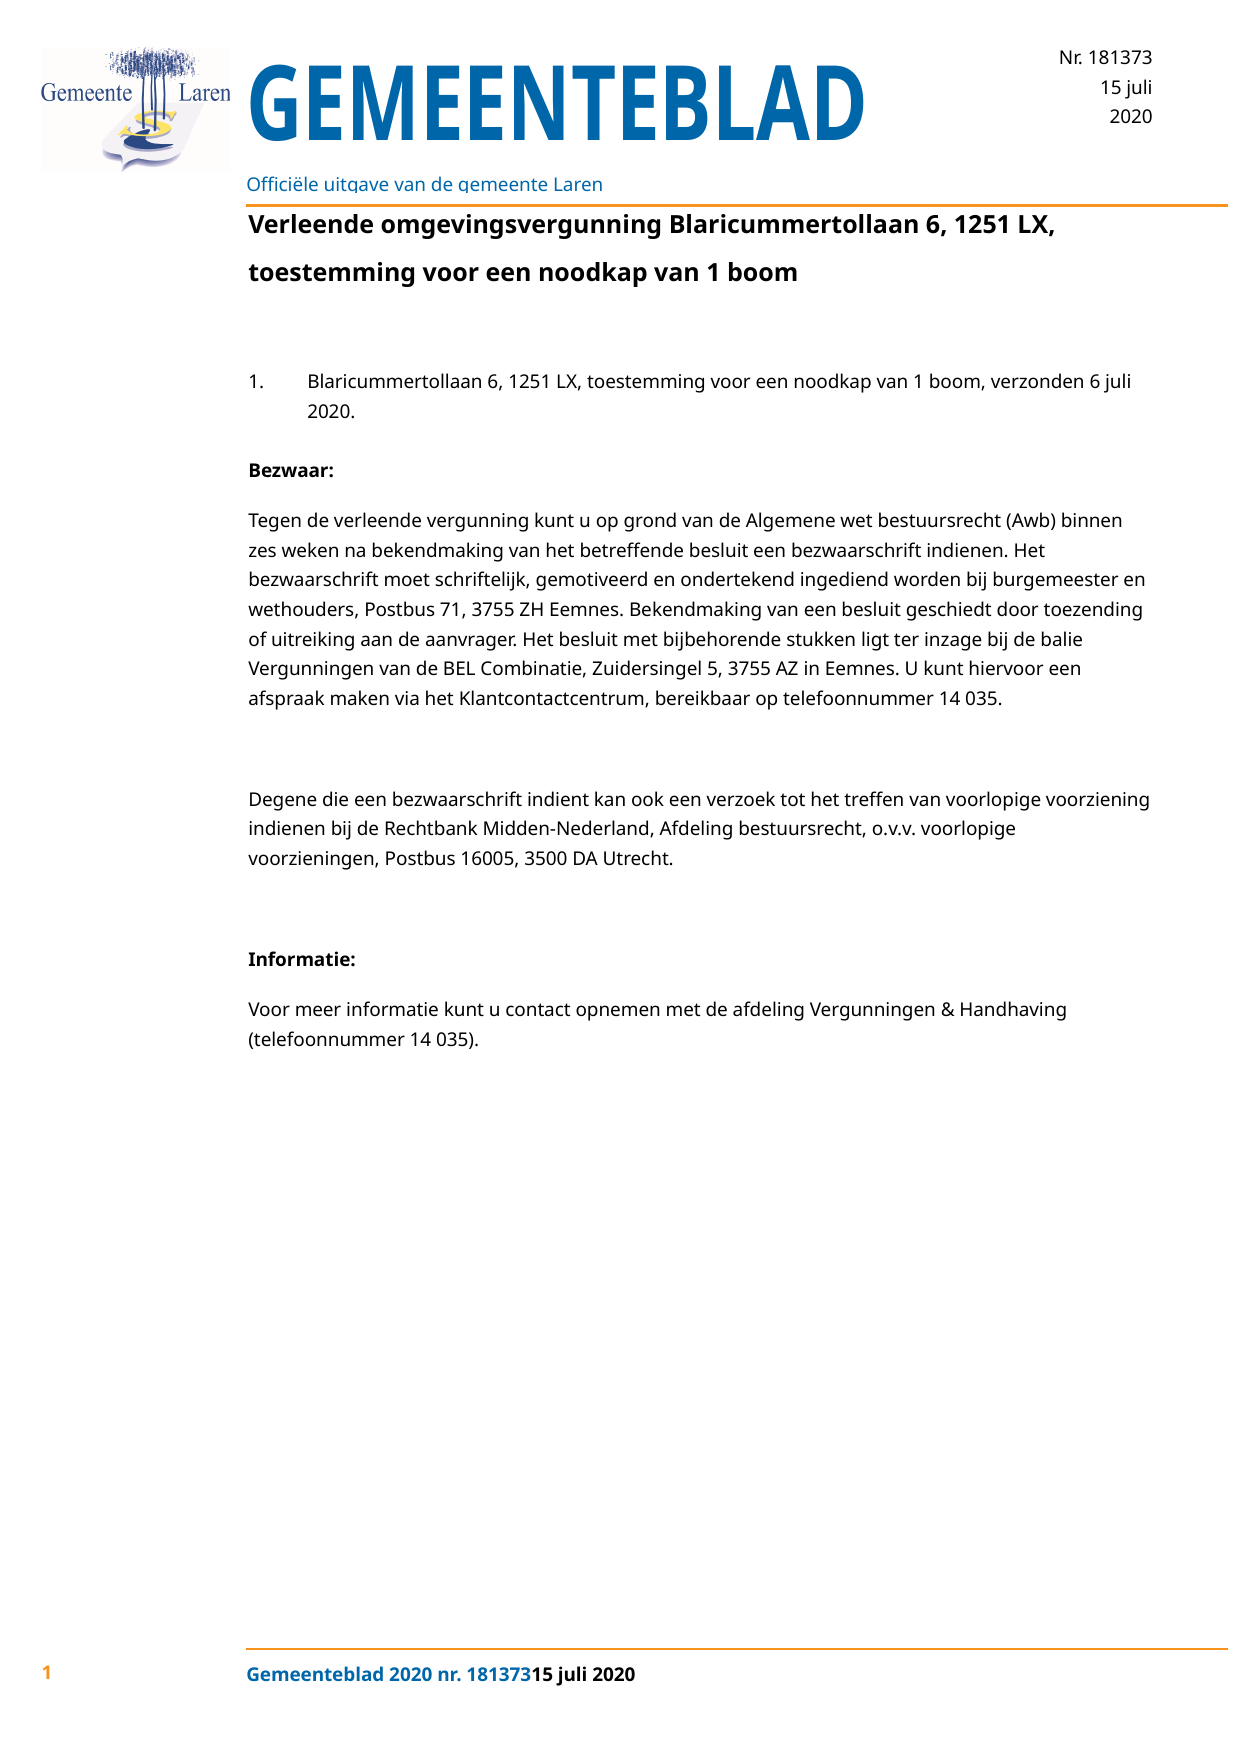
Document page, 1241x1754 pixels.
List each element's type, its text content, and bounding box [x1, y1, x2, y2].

text Verleende omgevingsvergunning Blaricummertollaan 6, 1251 LX, toestemming voor een noodkap van 1 boom [248, 207, 1152, 288]
text Degene die een bezwaarschrift indient kan ook een verzoek tot het treffen van voorlopige voorziening indienen bij de Rechtbank Midden-Nederland, Afdeling bestuursrecht, o.v.v. voorlopige voorzieningen, Postbus 16005, 3500 DA Utrecht. [248, 786, 1152, 871]
text Informatie: [248, 946, 1152, 972]
picture [41, 47, 231, 172]
list Blaricummertollaan 6, 1251 LX, toestemming voor een noodkap van 1 boom, verzonden 6 juli 2020. [248, 368, 1152, 424]
text Voor meer informatie kunt u contact opnemen met de afdeling Vergunningen & Handhaving (telefoonnummer 14 035). [248, 996, 1152, 1052]
text Tegen de verleende vergunning kunt u op grond van de Algemene wet bestuursrecht (Awb) binnen zes weken na bekendmaking van het betreffende besluit een bezwaarschrift indienen. Het bezwaarschrift moet schriftelijk, gemotiveerd en ondertekend ingediend worden bij burgemeester en wethouders, Postbus 71, 3755 ZH Eemnes. Bekendmaking van een besluit geschiedt door toezending of uitreiking aan de aanvrager. Het besluit met bijbehorende stukken ligt ter inzage bij de balie Vergunningen van de BEL Combinatie, Zuidersingel 5, 3755 AZ in Eemnes. U kunt hiervoor een afspraak maken via het Klantcontactcentrum, bereikbaar op telefoonnummer 14 035. [248, 507, 1152, 711]
text Bezwaar: [248, 457, 1152, 483]
